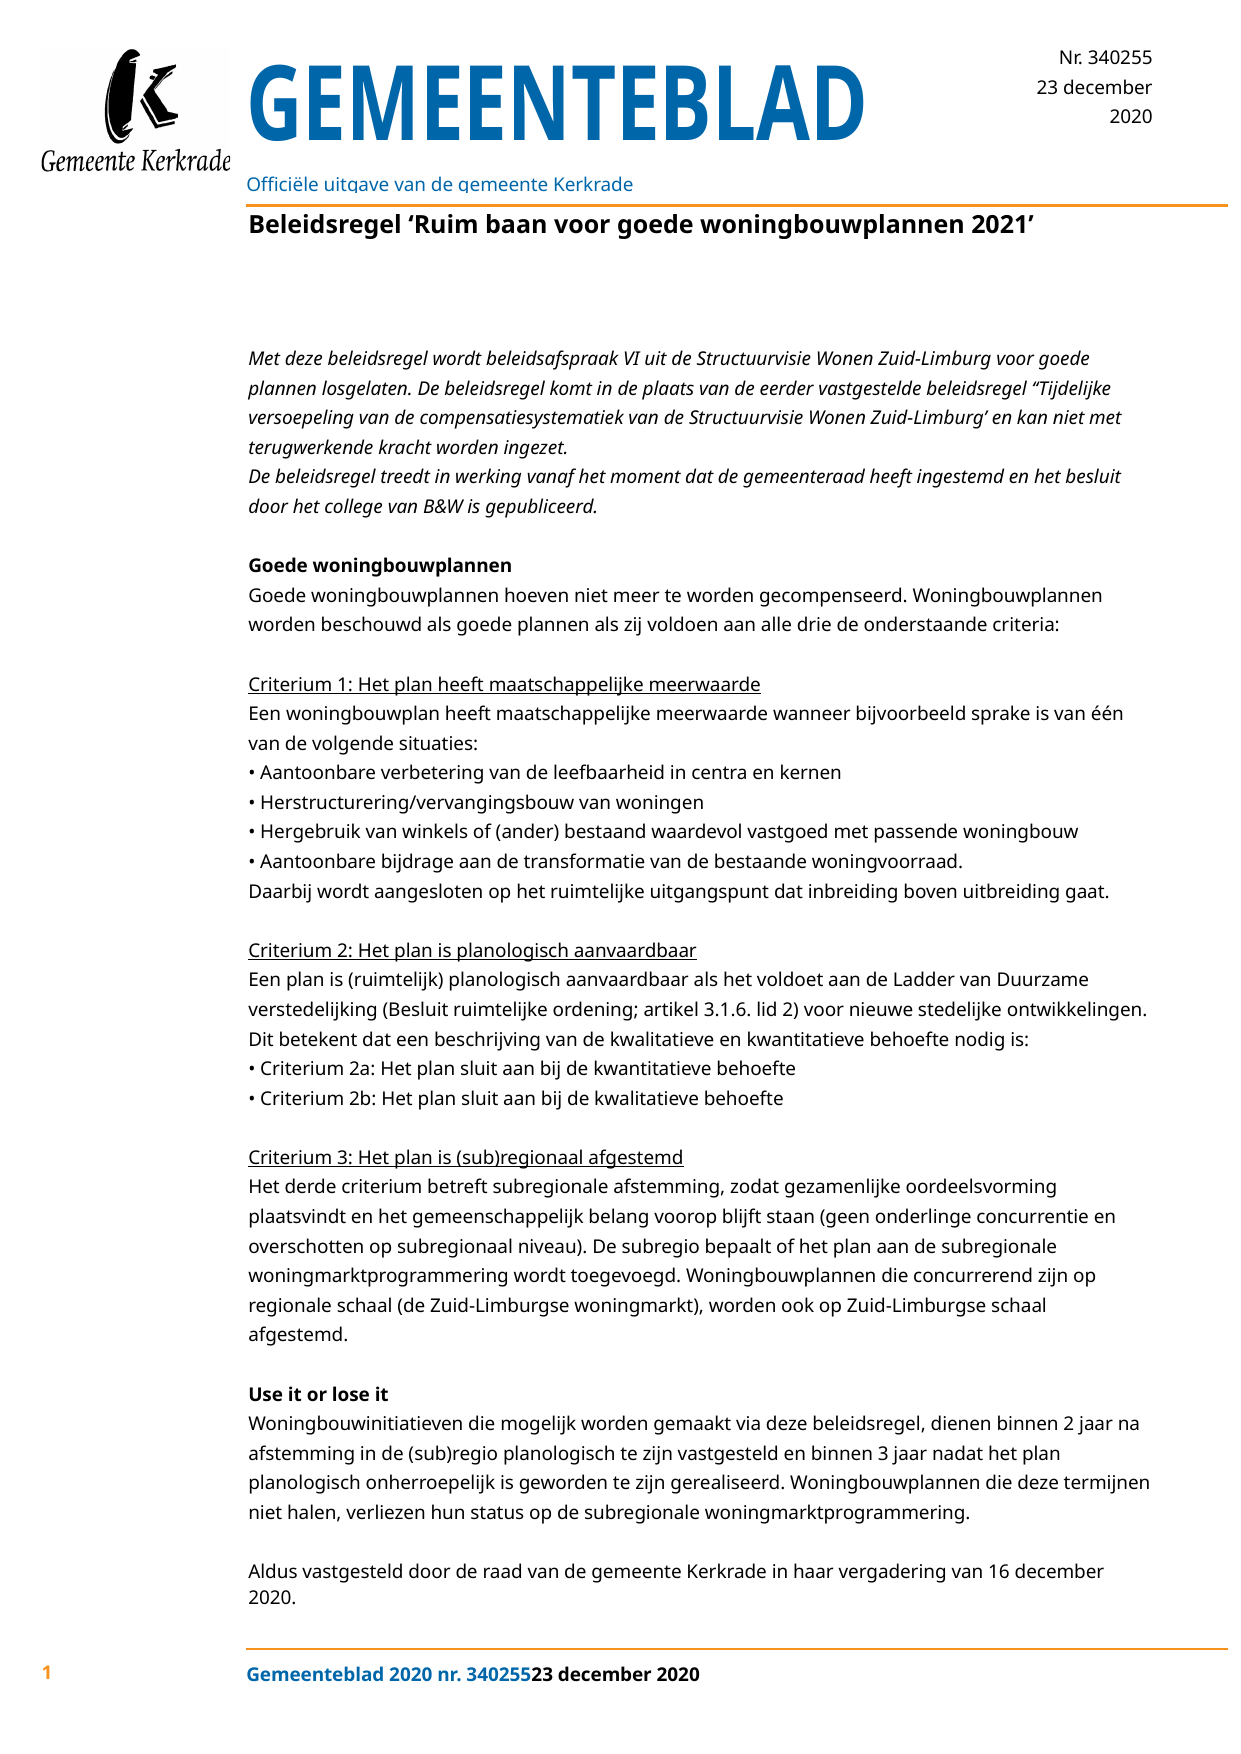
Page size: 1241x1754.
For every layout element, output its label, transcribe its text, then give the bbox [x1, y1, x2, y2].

text Use it or lose it [248, 1381, 1152, 1406]
text Beleidsregel ‘Ruim baan voor goede woningbouwplannen 2021’ [248, 207, 1152, 241]
text Een woningbouwplan heeft maatschappelijke meerwaarde wanneer bijvoorbeeld sprake is van één van de volgende situaties: [248, 700, 1152, 756]
text De beleidsregel treedt in werking vanaf het moment dat de gemeenteraad heeft ingestemd en het besluit door het college van B&W is gepubliceerd. [248, 464, 1152, 519]
text • Criterium 2a: Het plan sluit aan bij de kwantitatieve behoefte [248, 1055, 1152, 1081]
text Daarbij wordt aangesloten op het ruimtelijke uitgangspunt dat inbreiding boven uitbreiding gaat. [248, 878, 1152, 903]
text • Aantoonbare bijdrage aan de transformatie van de bestaande woningvoorraad. [248, 848, 1152, 874]
text Goede woningbouwplannen hoeven niet meer te worden gecompenseerd. Woningbouwplannen worden beschouwd als goede plannen als zij voldoen aan alle drie de onderstaande criteria: [248, 582, 1152, 637]
text Aldus vastgesteld door de raad van de gemeente Kerkrade in haar vergadering van 16 december 2020. [248, 1558, 1152, 1610]
text • Hergebruik van winkels of (ander) bestaand waardevol vastgoed met passende woningbouw [248, 819, 1152, 844]
text Met deze beleidsregel wordt beleidsafspraak VI uit de Structuurvisie Wonen Zuid-Limburg voor goede plannen losgelaten. De beleidsregel komt in de plaats van de eerder vastgestelde beleidsregel ‘‘Tijdelijke versoepeling van de compensatiesystematiek van de Structuurvisie Wonen Zuid-Limburg’ en kan niet met terugwerkende kracht worden ingezet. [248, 345, 1152, 460]
text Criterium 3: Het plan is (sub)regionaal afgestemd [248, 1144, 1152, 1170]
text Een plan is (ruimtelijk) planologisch aanvaardbaar als het voldoet aan de Ladder van Duurzame verstedelijking (Besluit ruimtelijke ordening; artikel 3.1.6. lid 2) voor nieuwe stedelijke ontwikkelingen. Dit betekent dat een beschrijving van de kwalitatieve en kwantitatieve behoefte nodig is: [248, 967, 1152, 1051]
picture [41, 47, 231, 172]
text Goede woningbouwplannen [248, 552, 1152, 578]
text Woningbouwinitiatieven die mogelijk worden gemaakt via deze beleidsregel, dienen binnen 2 jaar na afstemming in de (sub)regio planologisch te zijn vastgesteld en binnen 3 jaar nadat het plan planologisch onherroepelijk is geworden te zijn gerealiseerd. Woningbouwplannen die deze termijnen niet halen, verliezen hun status op de subregionale woningmarktprogrammering. [248, 1410, 1152, 1525]
text • Criterium 2b: Het plan sluit aan bij de kwalitatieve behoefte [248, 1085, 1152, 1111]
text Het derde criterium betreft subregionale afstemming, zodat gezamenlijke oordeelsvorming plaatsvindt en het gemeenschappelijk belang voorop blijft staan (geen onderlinge concurrentie en overschotten op subregionaal niveau). De subregio bepaalt of het plan aan de subregionale woningmarktprogrammering wordt toegevoegd. Woningbouwplannen die concurrerend zijn op regionale schaal (de Zuid-Limburgse woningmarkt), worden ook op Zuid-Limburgse schaal afgestemd. [248, 1174, 1152, 1347]
text • Herstructurering/vervangingsbouw van woningen [248, 789, 1152, 815]
text Criterium 1: Het plan heeft maatschappelijke meerwaarde [248, 671, 1152, 696]
text • Aantoonbare verbetering van de leefbaarheid in centra en kernen [248, 759, 1152, 785]
text Criterium 2: Het plan is planologisch aanvaardbaar [248, 937, 1152, 963]
